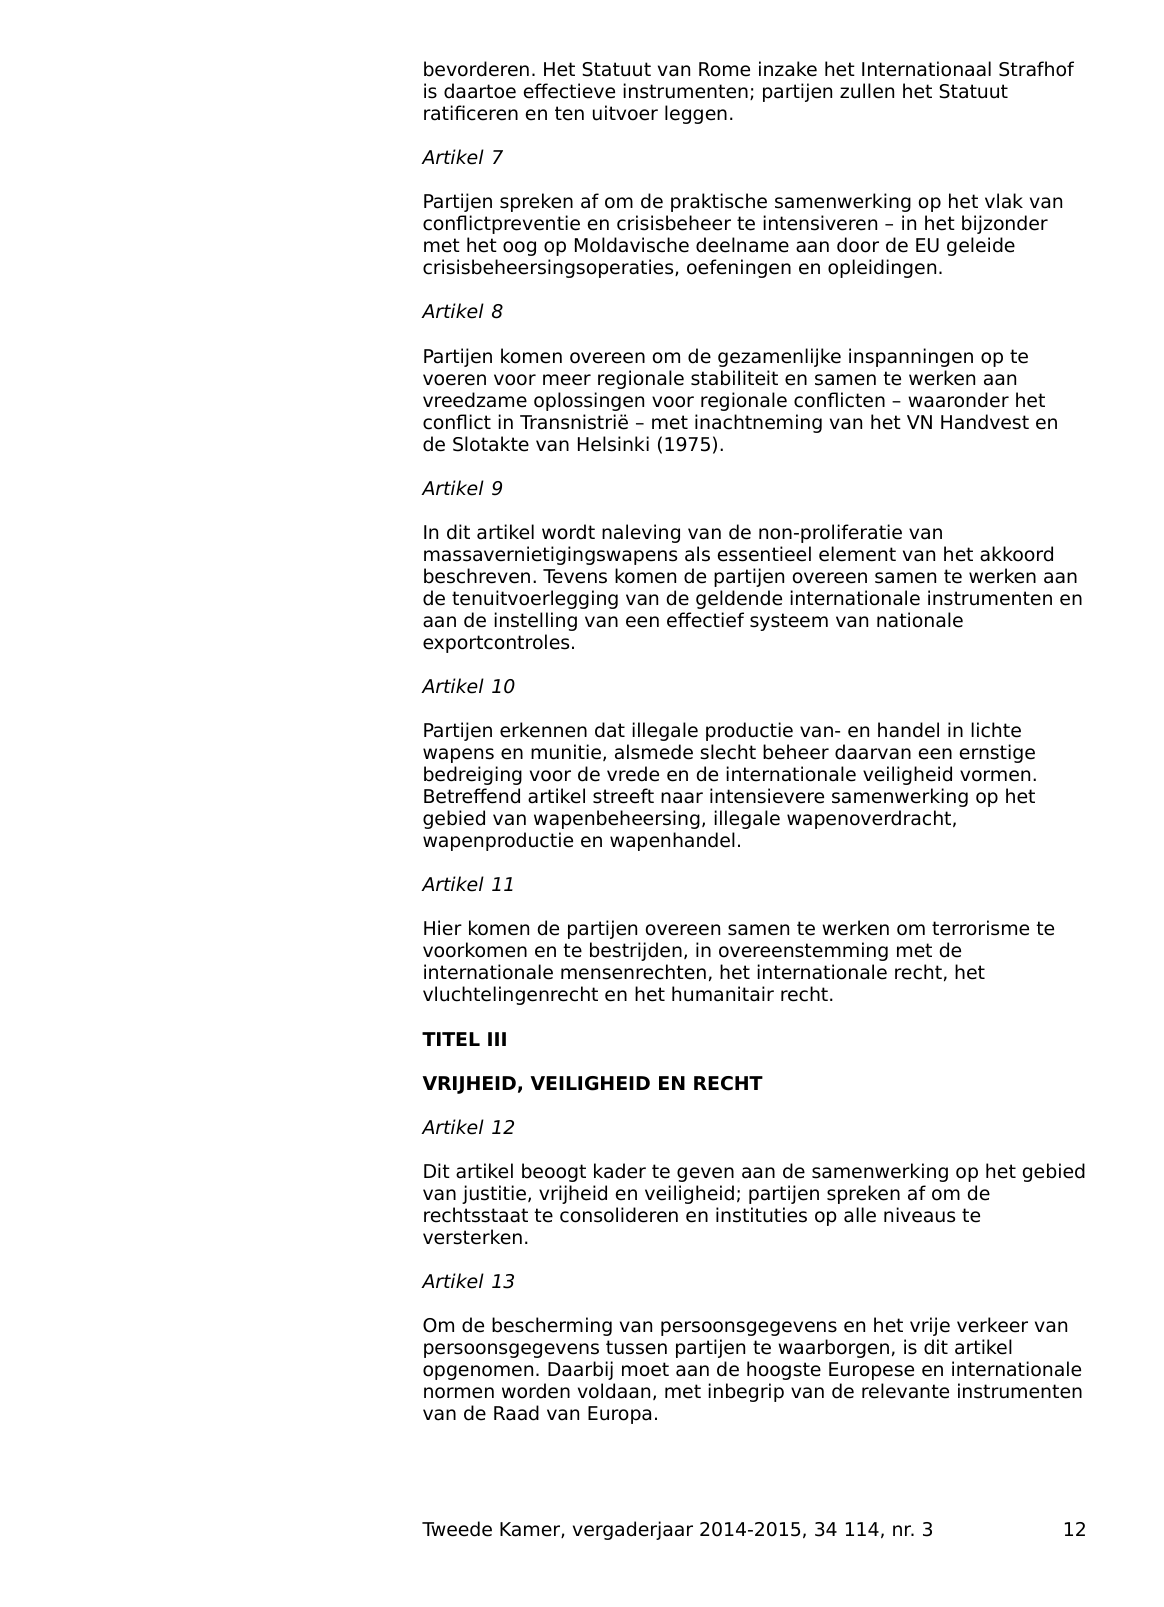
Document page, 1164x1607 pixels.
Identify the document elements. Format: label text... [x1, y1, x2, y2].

subtitle Artikel 8 [422, 301, 1087, 323]
text Om de bescherming van persoonsgegevens en het vrije verkeer van persoonsgegevens tussen partijen te waarborgen, is dit artikel opgenomen. Daarbij moet aan de hoogste Europese en internationale normen worden voldaan, met inbegrip van de relevante instrumenten van de Raad van Europa. [422, 1315, 1087, 1425]
text Dit artikel beoogt kader te geven aan de samenwerking op het gebied van justitie, vrijheid en veiligheid; partijen spreken af om de rechtsstaat te consolideren en instituties op alle niveaus te versterken. [422, 1161, 1087, 1249]
text In dit artikel wordt naleving van de non-proliferatie van massavernietigingswapens als essentieel element van het akkoord beschreven. Tevens komen de partijen overeen samen te werken aan de tenuitvoerlegging van de geldende internationale instrumenten en aan de instelling van een effectief systeem van nationale exportcontroles. [422, 522, 1087, 654]
subtitle Artikel 11 [422, 874, 1087, 896]
subtitle Artikel 10 [422, 676, 1087, 698]
text Partijen spreken af om de praktische samenwerking op het vlak van conflictpreventie en crisisbeheer te intensiveren – in het bijzonder met het oog op Moldavische deelname aan door de EU geleide crisisbeheersingsoperaties, oefeningen en opleidingen. [422, 191, 1087, 279]
subtitle Artikel 9 [422, 478, 1087, 500]
subtitle Artikel 7 [422, 147, 1087, 169]
text Hier komen de partijen overeen samen te werken om terrorisme te voorkomen en te bestrijden, in overeenstemming met de internationale mensenrechten, het internationale recht, het vluchtelingenrecht en het humanitair recht. [422, 918, 1087, 1006]
subtitle Artikel 13 [422, 1271, 1087, 1293]
subtitle VRIJHEID, VEILIGHEID EN RECHT [422, 1073, 1087, 1094]
subtitle Artikel 12 [422, 1117, 1087, 1139]
text Partijen komen overeen om de gezamenlijke inspanningen op te voeren voor meer regionale stabiliteit en samen te werken aan vreedzame oplossingen voor regionale conflicten – waaronder het conflict in Transnistrië – met inachtneming van het VN Handvest en de Slotakte van Helsinki (1975). [422, 346, 1087, 456]
subtitle TITEL III [422, 1028, 1087, 1050]
text bevorderen. Het Statuut van Rome inzake het Internationaal Strafhof is daartoe effectieve instrumenten; partijen zullen het Statuut ratificeren en ten uitvoer leggen. [422, 59, 1087, 125]
text Partijen erkennen dat illegale productie van- en handel in lichte wapens en munitie, alsmede slecht beheer daarvan een ernstige bedreiging voor de vrede en de internationale veiligheid vormen. Betreffend artikel streeft naar intensievere samenwerking op het gebied van wapenbeheersing, illegale wapenoverdracht, wapenproductie en wapenhandel. [422, 720, 1087, 852]
